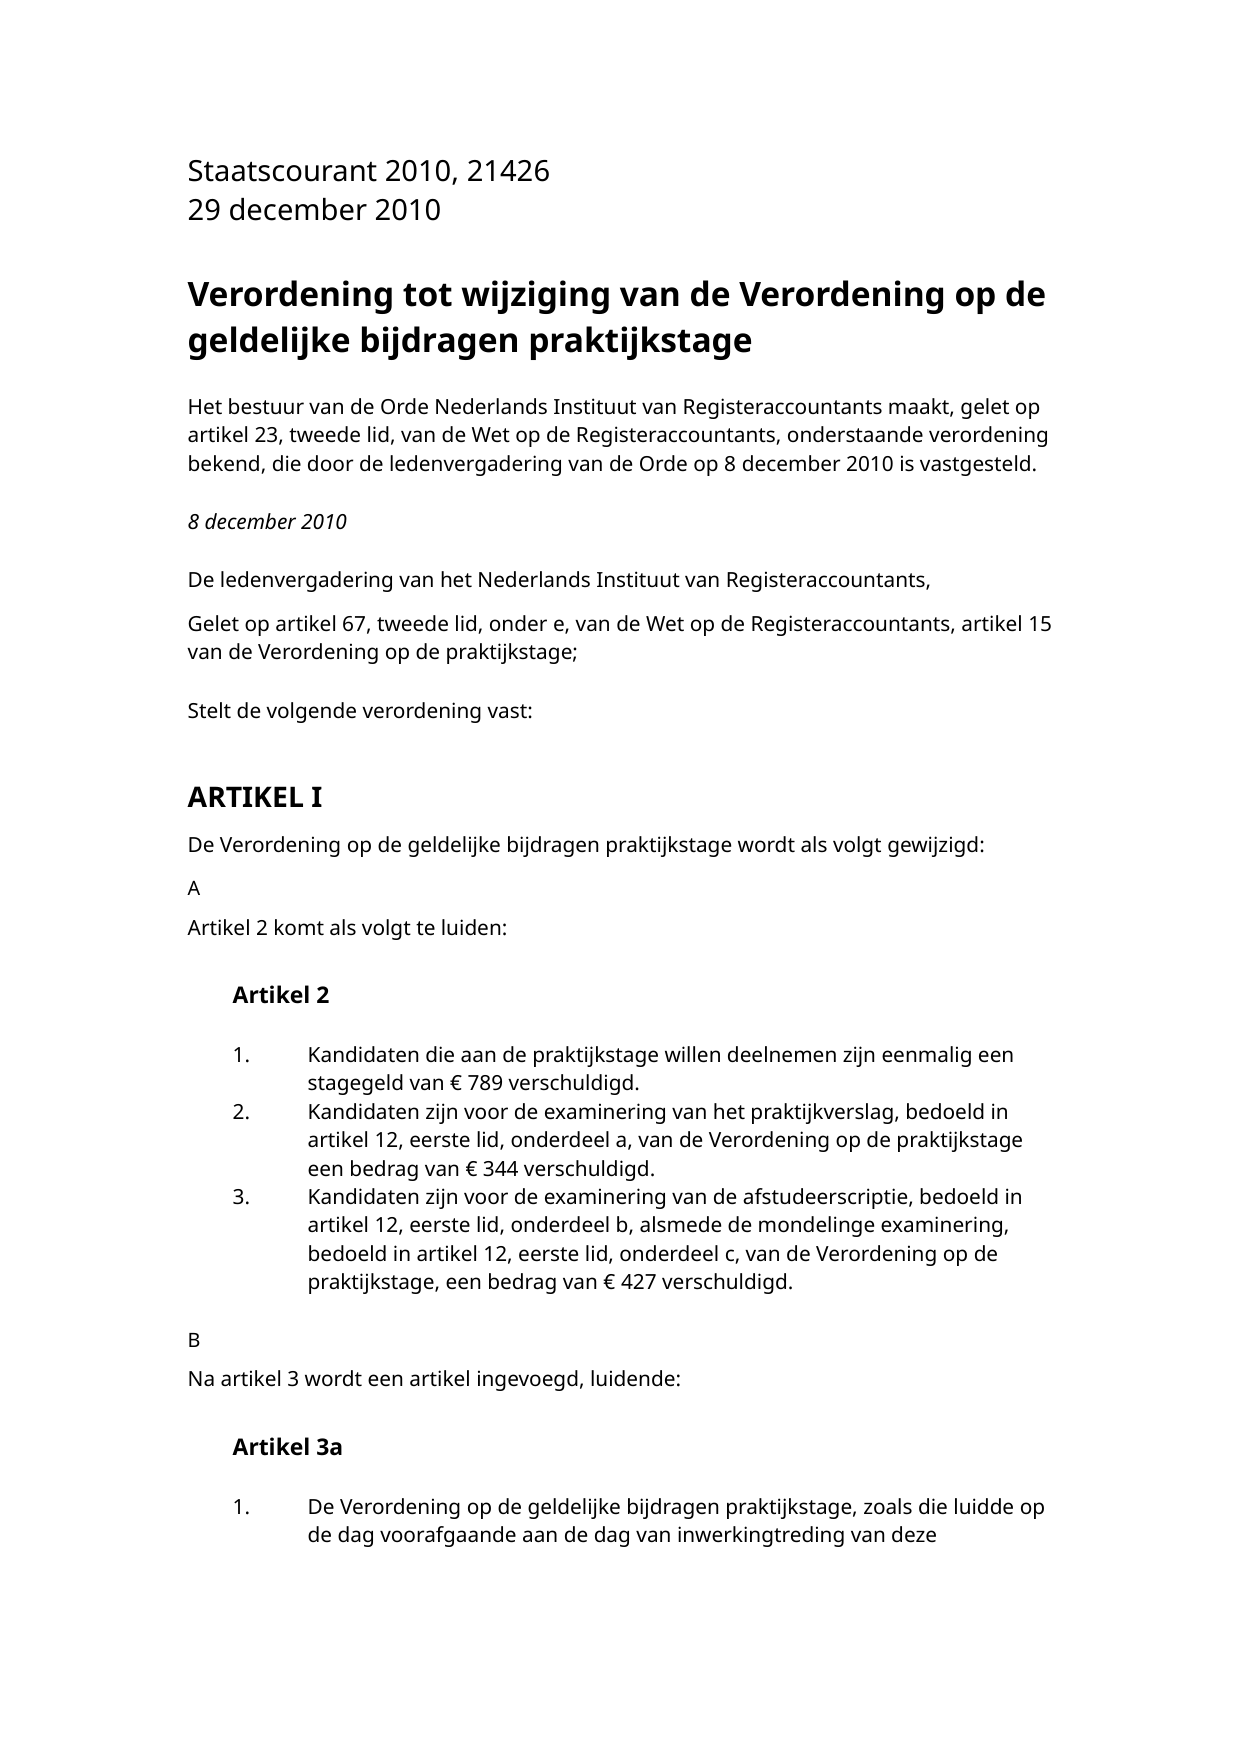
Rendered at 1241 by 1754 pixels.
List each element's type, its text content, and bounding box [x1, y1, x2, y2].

text Gelet op artikel 67, tweede lid, onder e, van de Wet op de Registeraccountants, artikel 15 van de Verordening op de praktijkstage; [187, 609, 1053, 666]
list De Verordening op de geldelijke bijdragen praktijkstage, zoals die luidde op de dag voorafgaande aan de dag van inwerkingtreding van deze [232, 1492, 1053, 1549]
text Artikel 2 komt als volgt te luiden: [187, 913, 1053, 941]
subtitle Artikel 3a [232, 1431, 1053, 1462]
text Stelt de volgende verordening vast: [187, 696, 1053, 724]
list Kandidaten zijn voor de examinering van het praktijkverslag, bedoeld in artikel 12, eerste lid, onderdeel a, van de Verordening op de praktijkstage een bedrag van € 344 verschuldigd. [232, 1097, 1053, 1182]
list Kandidaten die aan de praktijkstage willen deelnemen zijn eenmalig een stagegeld van € 789 verschuldigd. [232, 1040, 1053, 1097]
text De ledenvergadering van het Nederlands Instituut van Registeraccountants, [187, 566, 1053, 594]
subtitle Artikel 2 [232, 979, 1053, 1010]
text Na artikel 3 wordt een artikel ingevoegd, luidende: [187, 1364, 1053, 1393]
text 29 december 2010 [187, 190, 1053, 229]
list Kandidaten zijn voor de examinering van de afstudeerscriptie, bedoeld in artikel 12, eerste lid, onderdeel b, alsmede de mondelinge examinering, bedoeld in artikel 12, eerste lid, onderdeel c, van de Verordening op de praktijkstage, een bedrag van € 427 verschuldigd. [232, 1182, 1053, 1296]
subtitle Verordening tot wijziging van de Verordening op de geldelijke bijdragen praktijkstage [187, 271, 1053, 362]
text 8 december 2010 [187, 507, 1053, 536]
text A [187, 874, 1053, 901]
text Het bestuur van de Orde Nederlands Instituut van Registeraccountants maakt, gelet op artikel 23, tweede lid, van de Wet op de Registeraccountants, onderstaande verordening bekend, die door de ledenvergadering van de Orde op 8 december 2010 is vastgesteld. [187, 392, 1053, 477]
text Staatscourant 2010, 21426 [187, 150, 1053, 190]
text De Verordening op de geldelijke bijdragen praktijkstage wordt als volgt gewijzigd: [187, 831, 1053, 859]
subtitle ARTIKEL I [187, 777, 1053, 816]
text B [187, 1326, 1053, 1353]
